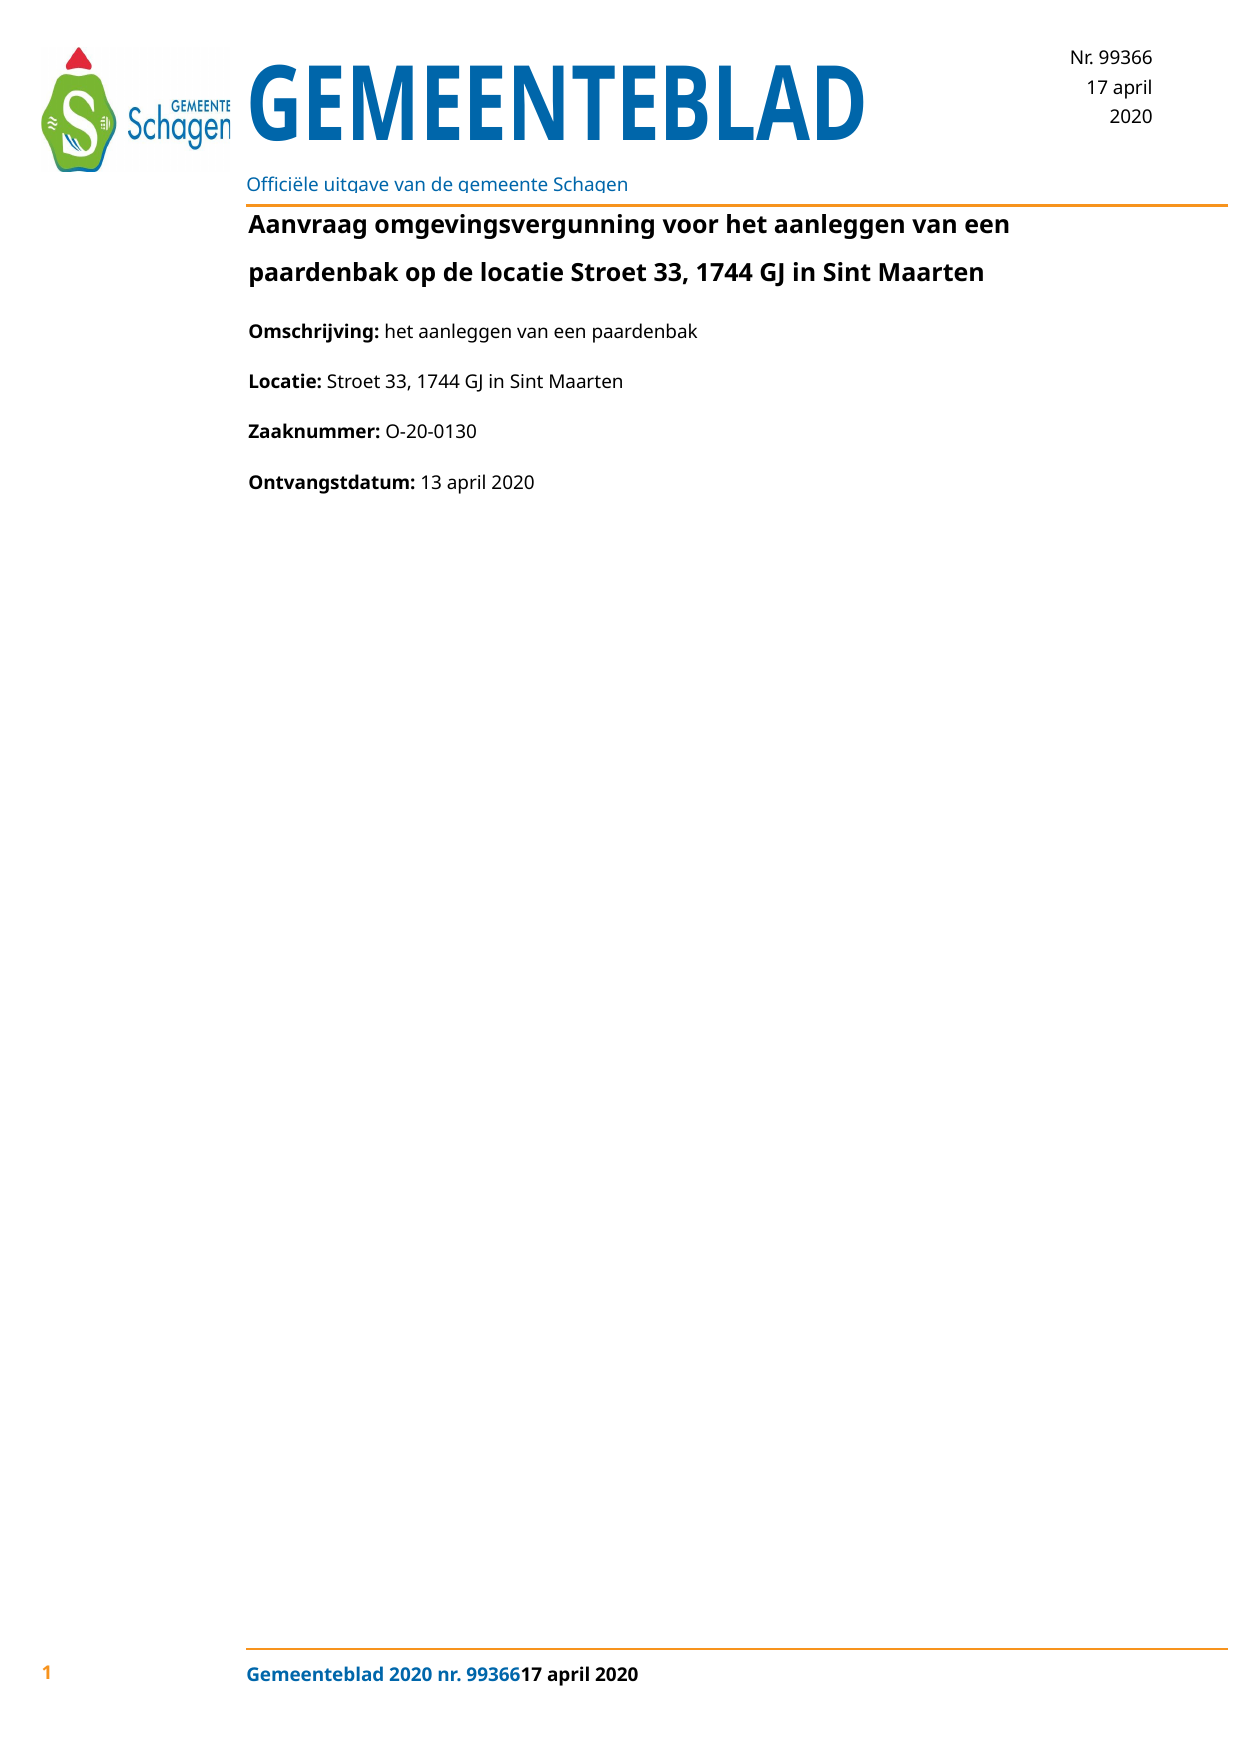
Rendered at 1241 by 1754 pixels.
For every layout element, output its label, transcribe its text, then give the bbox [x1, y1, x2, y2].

text Ontvangstdatum: 13 april 2020 [248, 469, 1152, 495]
picture [41, 47, 231, 172]
text Locatie: Stroet 33, 1744 GJ in Sint Maarten [248, 368, 1152, 394]
text Omschrijving: het aanleggen van een paardenbak [248, 318, 1152, 344]
text Zaaknummer: O-20-0130 [248, 419, 1152, 444]
text Aanvraag omgevingsvergunning voor het aanleggen van een paardenbak op de locatie Stroet 33, 1744 GJ in Sint Maarten [248, 207, 1152, 288]
